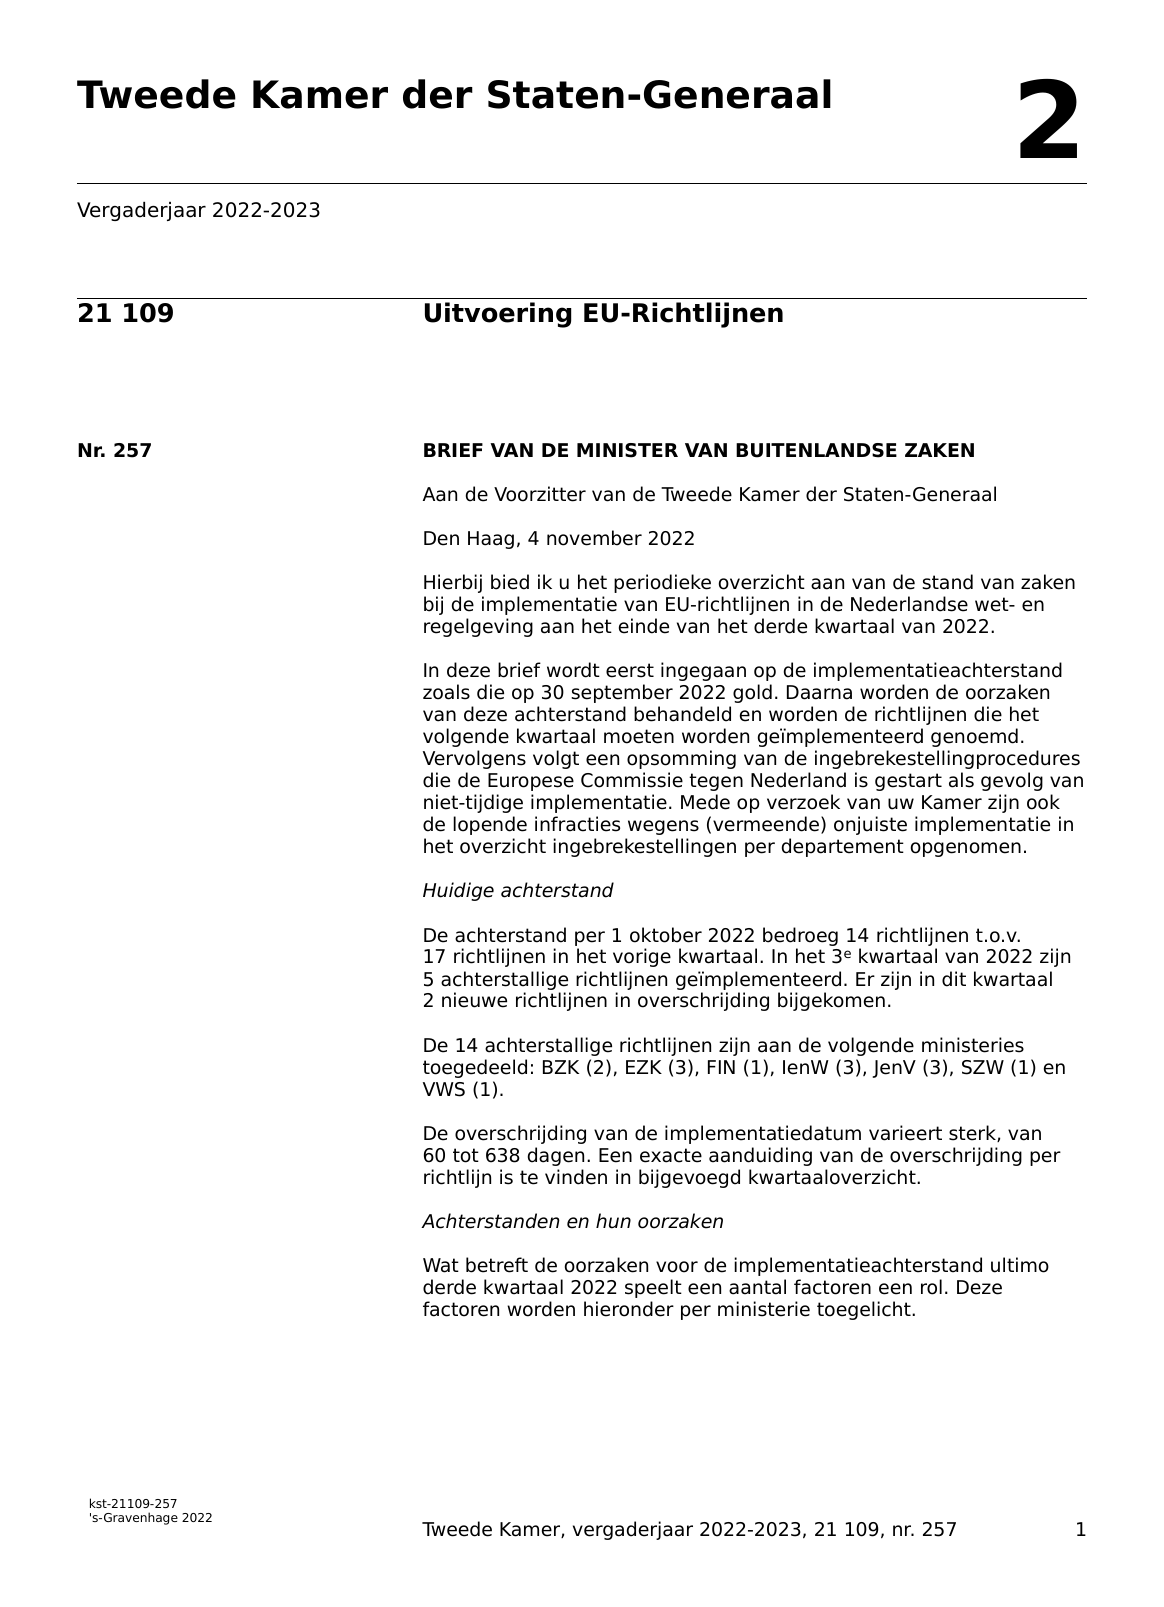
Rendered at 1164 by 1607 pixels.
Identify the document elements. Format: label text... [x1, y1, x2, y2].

text De achterstand per 1 oktober 2022 bedroeg 14 richtlijnen t.o.v. 17 richtlijnen in het vorige kwartaal. In het 3e kwartaal van 2022 zijn 5 achterstallige richtlijnen geïmplementeerd. Er zijn in dit kwartaal 2 nieuwe richtlijnen in overschrijding bijgekomen. [422, 924, 1087, 1012]
text Wat betreft de oorzaken voor de implementatieachterstand ultimo derde kwartaal 2022 speelt een aantal factoren een rol. Deze factoren worden hieronder per ministerie toegelicht. [422, 1255, 1087, 1321]
text kst-21109-257 [88, 1497, 323, 1511]
subtitle Achterstanden en hun oorzaken [422, 1211, 1087, 1233]
subtitle Huidige achterstand [422, 880, 1087, 902]
text De 14 achterstallige richtlijnen zijn aan de volgende ministeries toegedeeld: BZK (2), EZK (3), FIN (1), IenW (3), JenV (3), SZW (1) en VWS (1). [422, 1034, 1087, 1101]
text Den Haag, 4 november 2022 [422, 528, 1087, 550]
text Hierbij bied ik u het periodieke overzicht aan van de stand van zaken bij de implementatie van EU-richtlijnen in de Nederlandse wet- en regelgeving aan het einde van het derde kwartaal van 2022. [422, 572, 1087, 638]
table_header Tweede Kamer der Staten-Generaal [77, 59, 886, 183]
subtitle Nr. 257 BRIEF VAN DE MINISTER VAN BUITENLANDSE ZAKEN [77, 440, 1087, 462]
text De overschrijding van de implementatiedatum varieert sterk, van 60 tot 638 dagen. Een exacte aanduiding van de overschrijding per richtlijn is te vinden in bijgevoegd kwartaaloverzicht. [422, 1123, 1087, 1189]
table_cell Vergaderjaar 2022-2023 [77, 184, 1087, 298]
text In deze brief wordt eerst ingegaan op de implementatieachterstand zoals die op 30 september 2022 gold. Daarna worden de oorzaken van deze achterstand behandeld en worden de richtlijnen die het volgende kwartaal moeten worden geïmplementeerd genoemd. Vervolgens volgt een opsomming van de ingebrekestellingprocedures die de Europese Commissie tegen Nederland is gestart als gevolg van niet-tijdige implementatie. Mede op verzoek van uw Kamer zijn ook de lopende infracties wegens (vermeende) onjuiste implementatie in het overzicht ingebrekestellingen per departement opgenomen. [422, 660, 1087, 858]
subtitle 21 109 Uitvoering EU-Richtlijnen [77, 299, 1087, 329]
table_header 2 [886, 59, 1087, 183]
text Aan de Voorzitter van de Tweede Kamer der Staten-Generaal [422, 484, 1087, 506]
text 's-Gravenhage 2022 [88, 1511, 323, 1525]
